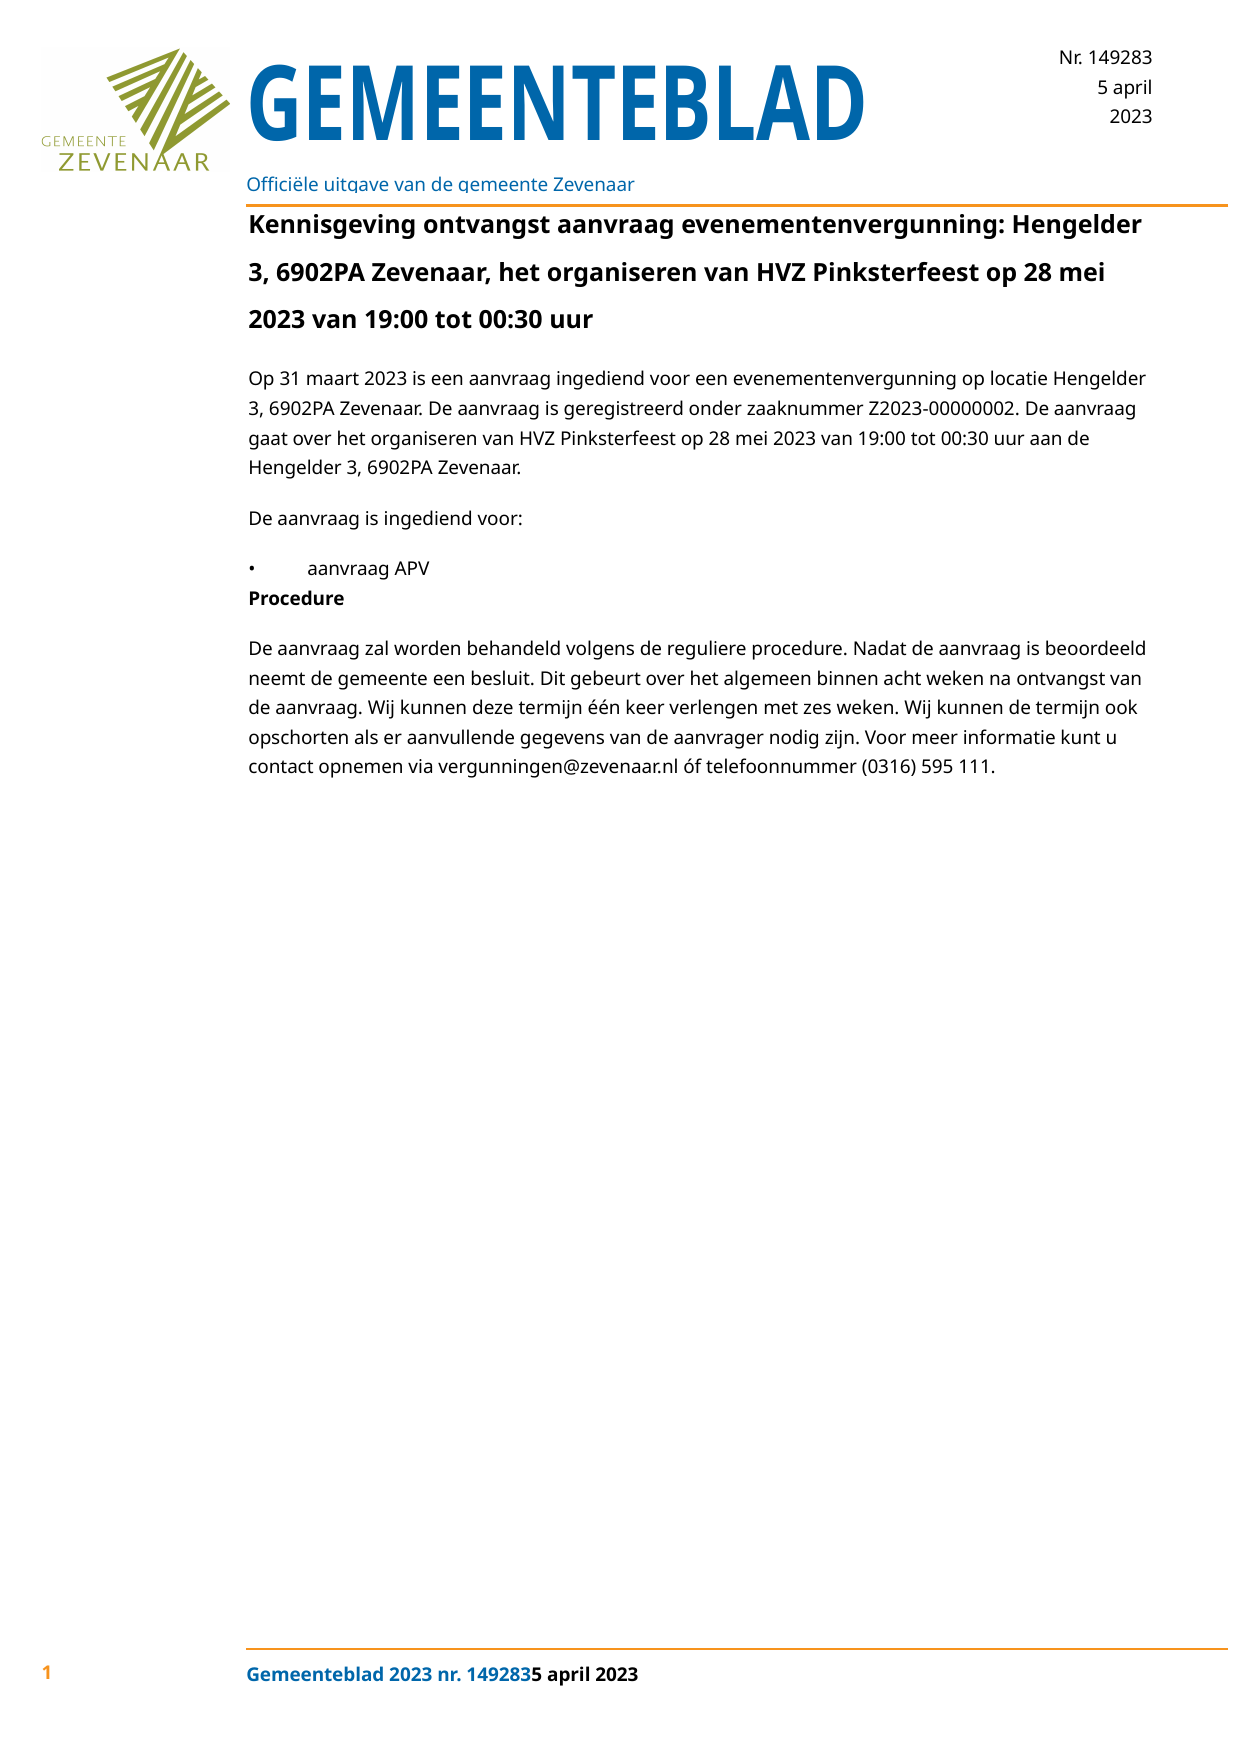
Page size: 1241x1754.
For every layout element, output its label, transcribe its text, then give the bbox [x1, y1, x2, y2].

text Op 31 maart 2023 is een aanvraag ingediend voor een evenementenvergunning op locatie Hengelder 3, 6902PA Zevenaar. De aanvraag is geregistreerd onder zaaknummer Z2023-00000002. De aanvraag gaat over het organiseren van HVZ Pinksterfeest op 28 mei 2023 van 19:00 tot 00:30 uur aan de Hengelder 3, 6902PA Zevenaar. [248, 366, 1152, 480]
text Kennisgeving ontvangst aanvraag evenementenvergunning: Hengelder 3, 6902PA Zevenaar, het organiseren van HVZ Pinksterfeest op 28 mei 2023 van 19:00 tot 00:30 uur [248, 207, 1152, 336]
text De aanvraag zal worden behandeld volgens de reguliere procedure. Nadat de aanvraag is beoordeeld neemt de gemeente een besluit. Dit gebeurt over het algemeen binnen acht weken na ontvangst van de aanvraag. Wij kunnen deze termijn één keer verlengen met zes weken. Wij kunnen de termijn ook opschorten als er aanvullende gegevens van de aanvrager nodig zijn. Voor meer informatie kunt u contact opnemen via vergunningen@zevenaar.nl óf telefoonnummer (0316) 595 111. [248, 635, 1152, 779]
text Procedure [248, 585, 1152, 610]
picture [41, 47, 231, 172]
text De aanvraag is ingediend voor: [248, 505, 1152, 530]
list aanvraag APV [248, 555, 1152, 581]
